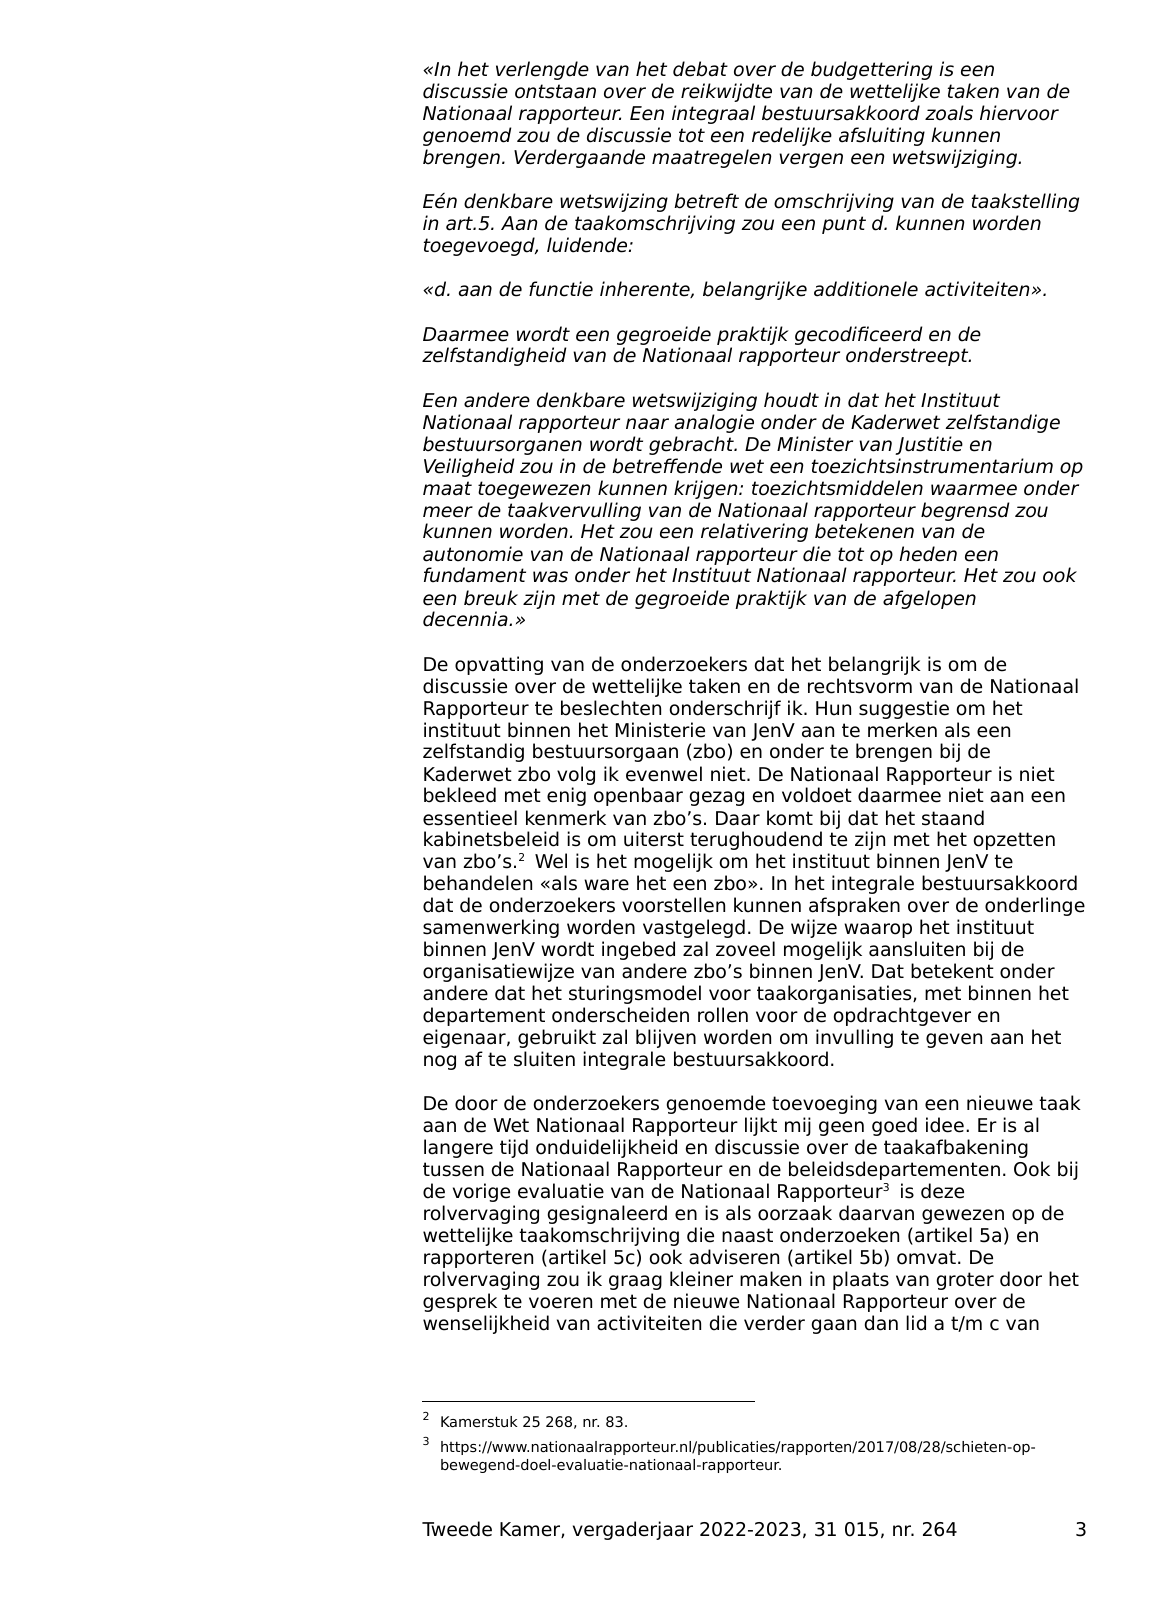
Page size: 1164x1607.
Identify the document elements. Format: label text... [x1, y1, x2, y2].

text Een andere denkbare wetswijziging houdt in dat het Instituut Nationaal rapporteur naar analogie onder de Kaderwet zelfstandige bestuursorganen wordt gebracht. De Minister van Justitie en Veiligheid zou in de betreffende wet een toezichtsinstrumentarium op maat toegewezen kunnen krijgen: toezichtsmiddelen waarmee onder meer de taakvervulling van de Nationaal rapporteur begrensd zou kunnen worden. Het zou een relativering betekenen van de autonomie van de Nationaal rapporteur die tot op heden een fundament was onder het Instituut Nationaal rapporteur. Het zou ook een breuk zijn met de gegroeide praktijk van de afgelopen decennia.» [422, 389, 1087, 631]
text Daarmee wordt een gegroeide praktijk gecodificeerd en de zelfstandigheid van de Nationaal rapporteur onderstreept. [422, 323, 1087, 367]
text De door de onderzoekers genoemde toevoeging van een nieuwe taak aan de Wet Nationaal Rapporteur lijkt mij geen goed idee. Er is al langere tijd onduidelijkheid en discussie over de taakafbakening tussen de Nationaal Rapporteur en de beleidsdepartementen. Ook bij de vorige evaluatie van de Nationaal Rapporteur is deze rolvervaging gesignaleerd en is als oorzaak daarvan gewezen op de wettelijke taakomschrijving die naast onderzoeken (artikel 5a) en rapporteren (artikel 5c) ook adviseren (artikel 5b) omvat. De rolvervaging zou ik graag kleiner maken in plaats van groter door het gesprek te voeren met de nieuwe Nationaal Rapporteur over de wenselijkheid van activiteiten die verder gaan dan lid a t/m c van [422, 1093, 1087, 1335]
text Kamerstuk 25 268, nr. 83. [422, 1410, 1087, 1432]
text https://www.nationaalrapporteur.nl/publicaties/rapporten/2017/08/28/schieten-op-bewegend-doel-evaluatie-nationaal-rapporteur. [422, 1435, 1087, 1474]
text Eén denkbare wetswijzing betreft de omschrijving van de taakstelling in art.5. Aan de taakomschrijving zou een punt d. kunnen worden toegevoegd, luidende: [422, 191, 1087, 257]
text De opvatting van de onderzoekers dat het belangrijk is om de discussie over de wettelijke taken en de rechtsvorm van de Nationaal Rapporteur te beslechten onderschrijf ik. Hun suggestie om het instituut binnen het Ministerie van JenV aan te merken als een zelfstandig bestuursorgaan (zbo) en onder te brengen bij de Kaderwet zbo volg ik evenwel niet. De Nationaal Rapporteur is niet bekleed met enig openbaar gezag en voldoet daarmee niet aan een essentieel kenmerk van zbo’s. Daar komt bij dat het staand kabinetsbeleid is om uiterst terughoudend te zijn met het opzetten van zbo’s. Wel is het mogelijk om het instituut binnen JenV te behandelen «als ware het een zbo». In het integrale bestuursakkoord dat de onderzoekers voorstellen kunnen afspraken over de onderlinge samenwerking worden vastgelegd. De wijze waarop het instituut binnen JenV wordt ingebed zal zoveel mogelijk aansluiten bij de organisatiewijze van andere zbo’s binnen JenV. Dat betekent onder andere dat het sturingsmodel voor taakorganisaties, met binnen het departement onderscheiden rollen voor de opdrachtgever en eigenaar, gebruikt zal blijven worden om invulling te geven aan het nog af te sluiten integrale bestuursakkoord. [422, 653, 1087, 1071]
text «In het verlengde van het debat over de budgettering is een discussie ontstaan over de reikwijdte van de wettelijke taken van de Nationaal rapporteur. Een integraal bestuursakkoord zoals hiervoor genoemd zou de discussie tot een redelijke afsluiting kunnen brengen. Verdergaande maatregelen vergen een wetswijziging. [422, 59, 1087, 169]
text «d. aan de functie inherente, belangrijke additionele activiteiten». [422, 279, 1087, 301]
